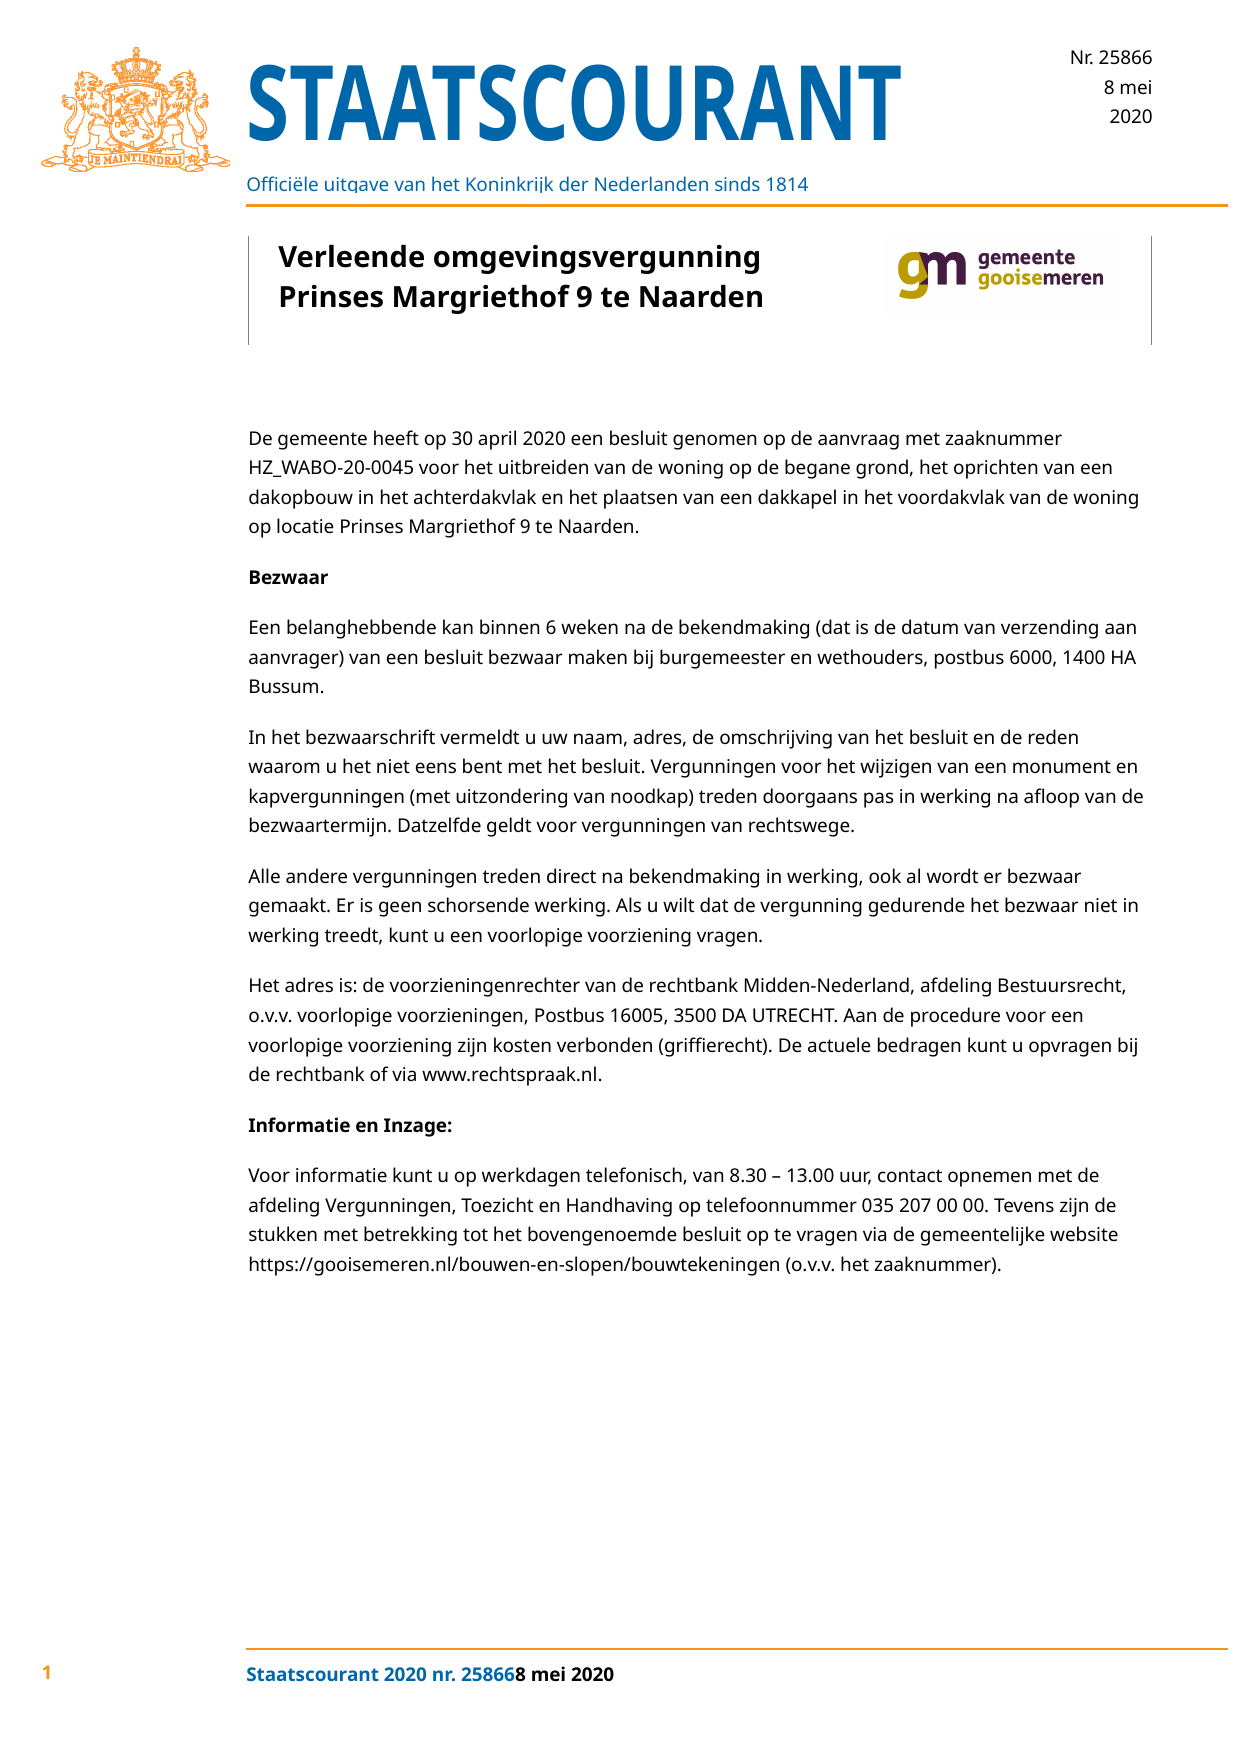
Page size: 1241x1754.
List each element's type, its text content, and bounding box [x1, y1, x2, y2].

picture [41, 47, 231, 172]
table_header Verleende omgevingsvergunning Prinses Margriethof 9 te Naarden [249, 236, 850, 345]
text Informatie en Inzage: [248, 1112, 1152, 1137]
table_header [850, 236, 1151, 345]
picture [882, 236, 1119, 315]
text Bezwaar [248, 564, 1152, 589]
text De gemeente heeft op 30 april 2020 een besluit genomen op de aanvraag met zaaknummer HZ_WABO-20-0045 voor het uitbreiden van de woning op de begane grond, het oprichten van een dakopbouw in het achterdakvlak en het plaatsen van een dakkapel in het voordakvlak van de woning op locatie Prinses Margriethof 9 te Naarden. [248, 425, 1152, 539]
text Voor informatie kunt u op werkdagen telefonisch, van 8.30 – 13.00 uur, contact opnemen met de afdeling Vergunningen, Toezicht en Handhaving op telefoonnummer 035 207 00 00. Tevens zijn de stukken met betrekking tot het bovengenoemde besluit op te vragen via de gemeentelijke website https://gooisemeren.nl/bouwen-en-slopen/bouwtekeningen (o.v.v. het zaaknummer). [248, 1162, 1152, 1277]
text In het bezwaarschrift vermeldt u uw naam, adres, de omschrijving van het besluit en de reden waarom u het niet eens bent met het besluit. Vergunningen voor het wijzigen van een monument en kapvergunningen (met uitzondering van noodkap) treden doorgaans pas in werking na afloop van de bezwaartermijn. Datzelfde geldt voor vergunningen van rechtswege. [248, 724, 1152, 838]
text Het adres is: de voorzieningenrechter van de rechtbank Midden-Nederland, afdeling Bestuursrecht, o.v.v. voorlopige voorzieningen, Postbus 16005, 3500 DA UTRECHT. Aan de procedure voor een voorlopige voorziening zijn kosten verbonden (griffierecht). De actuele bedragen kunt u opvragen bij de rechtbank of via www.rechtspraak.nl. [248, 973, 1152, 1087]
text Een belanghebbende kan binnen 6 weken na de bekendmaking (dat is de datum van verzending aan aanvrager) van een besluit bezwaar maken bij burgemeester en wethouders, postbus 6000, 1400 HA Bussum. [248, 614, 1152, 699]
text Alle andere vergunningen treden direct na bekendmaking in werking, ook al wordt er bezwaar gemaakt. Er is geen schorsende werking. Als u wilt dat de vergunning gedurende het bezwaar niet in werking treedt, kunt u een voorlopige voorziening vragen. [248, 863, 1152, 948]
